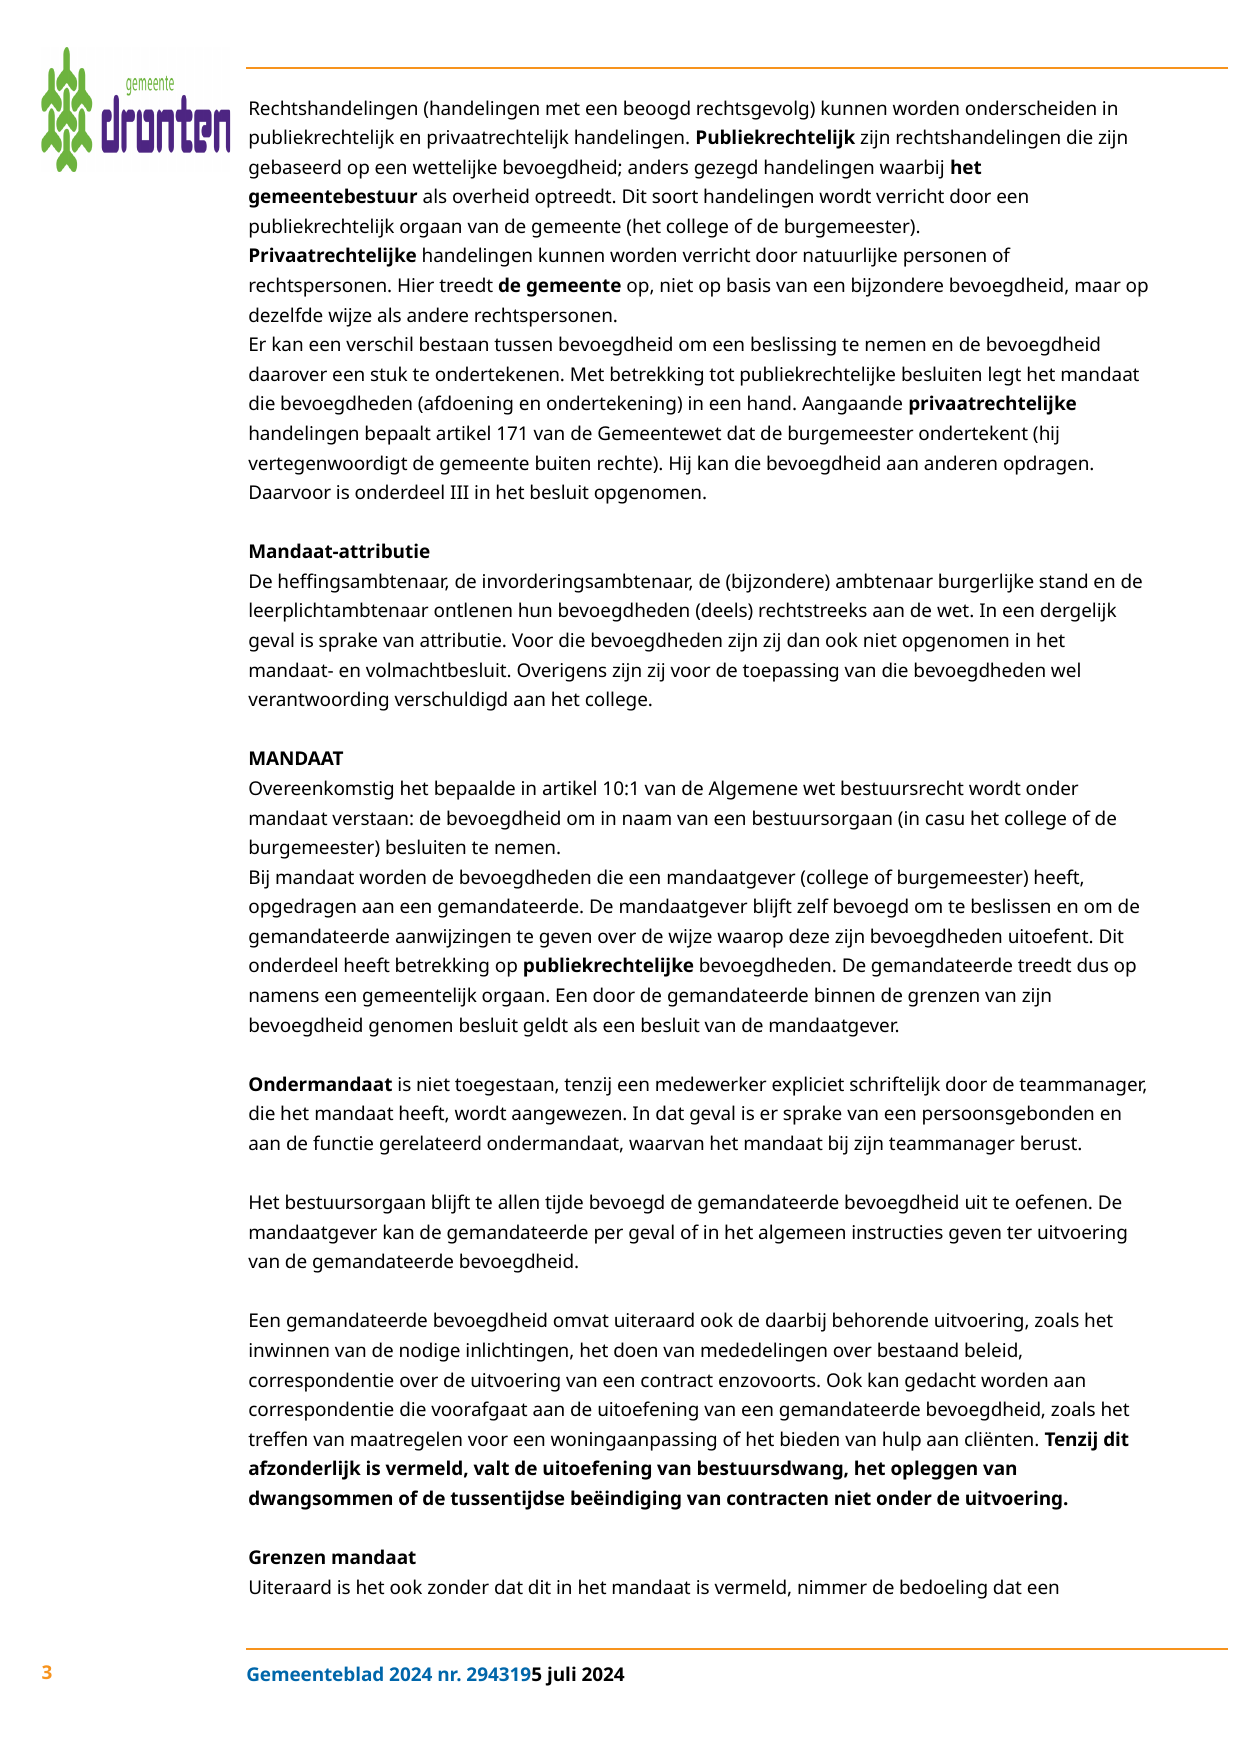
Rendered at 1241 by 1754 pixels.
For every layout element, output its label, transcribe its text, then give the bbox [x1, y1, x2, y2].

text Grenzen mandaat [248, 1544, 1152, 1570]
text Er kan een verschil bestaan tussen bevoegdheid om een beslissing te nemen en de bevoegdheid daarover een stuk te ondertekenen. Met betrekking tot publiekrechtelijke besluiten legt het mandaat die bevoegdheden (afdoening en ondertekening) in een hand. Aangaande privaatrechtelijke handelingen bepaalt artikel 171 van de Gemeentewet dat de burgemeester ondertekent (hij vertegenwoordigt de gemeente buiten rechte). Hij kan die bevoegdheid aan anderen opdragen. Daarvoor is onderdeel III in het besluit opgenomen. [248, 331, 1152, 505]
text Het bestuursorgaan blijft te allen tijde bevoegd de gemandateerde bevoegdheid uit te oefenen. De mandaatgever kan de gemandateerde per geval of in het algemeen instructies geven ter uitvoering van de gemandateerde bevoegdheid. [248, 1189, 1152, 1274]
text Een gemandateerde bevoegdheid omvat uiteraard ook de daarbij behorende uitvoering, zoals het inwinnen van de nodige inlichtingen, het doen van mededelingen over bestaand beleid, correspondentie over de uitvoering van een contract enzovoorts. Ook kan gedacht worden aan correspondentie die voorafgaat aan de uitoefening van een gemandateerde bevoegdheid, zoals het treffen van maatregelen voor een woningaanpassing of het bieden van hulp aan cliënten. Tenzij dit afzonderlijk is vermeld, valt de uitoefening van bestuursdwang, het opleggen van dwangsommen of de tussentijdse beëindiging van contracten niet onder de uitvoering. [248, 1308, 1152, 1511]
text Mandaat-attributie [248, 538, 1152, 564]
text MANDAAT [248, 746, 1152, 771]
text Bij mandaat worden de bevoegdheden die een mandaatgever (college of burgemeester) heeft, opgedragen aan een gemandateerde. De mandaatgever blijft zelf bevoegd om te beslissen en om de gemandateerde aanwijzingen te geven over de wijze waarop deze zijn bevoegdheden uitoefent. Dit onderdeel heeft betrekking op publiekrechtelijke bevoegdheden. De gemandateerde treedt dus op namens een gemeentelijk orgaan. Een door de gemandateerde binnen de grenzen van zijn bevoegdheid genomen besluit geldt als een besluit van de mandaatgever. [248, 864, 1152, 1038]
text Overeenkomstig het bepaalde in artikel 10:1 van de Algemene wet bestuursrecht wordt onder mandaat verstaan: de bevoegdheid om in naam van een bestuursorgaan (in casu het college of de burgemeester) besluiten te nemen. [248, 775, 1152, 860]
text Rechtshandelingen (handelingen met een beoogd rechtsgevolg) kunnen worden onderscheiden in publiekrechtelijk en privaatrechtelijk handelingen. Publiekrechtelijk zijn rechtshandelingen die zijn gebaseerd op een wettelijke bevoegdheid; anders gezegd handelingen waarbij het gemeentebestuur als overheid optreedt. Dit soort handelingen wordt verricht door een publiekrechtelijk orgaan van de gemeente (het college of de burgemeester). [248, 95, 1152, 239]
text De heffingsambtenaar, de invorderingsambtenaar, de (bijzondere) ambtenaar burgerlijke stand en de leerplichtambtenaar ontlenen hun bevoegdheden (deels) rechtstreeks aan de wet. In een dergelijk geval is sprake van attributie. Voor die bevoegdheden zijn zij dan ook niet opgenomen in het mandaat- en volmachtbesluit. Overigens zijn zij voor de toepassing van die bevoegdheden wel verantwoording verschuldigd aan het college. [248, 568, 1152, 712]
text Privaatrechtelijke handelingen kunnen worden verricht door natuurlijke personen of rechtspersonen. Hier treedt de gemeente op, niet op basis van een bijzondere bevoegdheid, maar op dezelfde wijze als andere rechtspersonen. [248, 243, 1152, 328]
picture [41, 47, 231, 172]
text Uiteraard is het ook zonder dat dit in het mandaat is vermeld, nimmer de bedoeling dat een [248, 1574, 1152, 1600]
text Ondermandaat is niet toegestaan, tenzij een medewerker expliciet schriftelijk door de teammanager, die het mandaat heeft, wordt aangewezen. In dat geval is er sprake van een persoonsgebonden en aan de functie gerelateerd ondermandaat, waarvan het mandaat bij zijn teammanager berust. [248, 1071, 1152, 1156]
